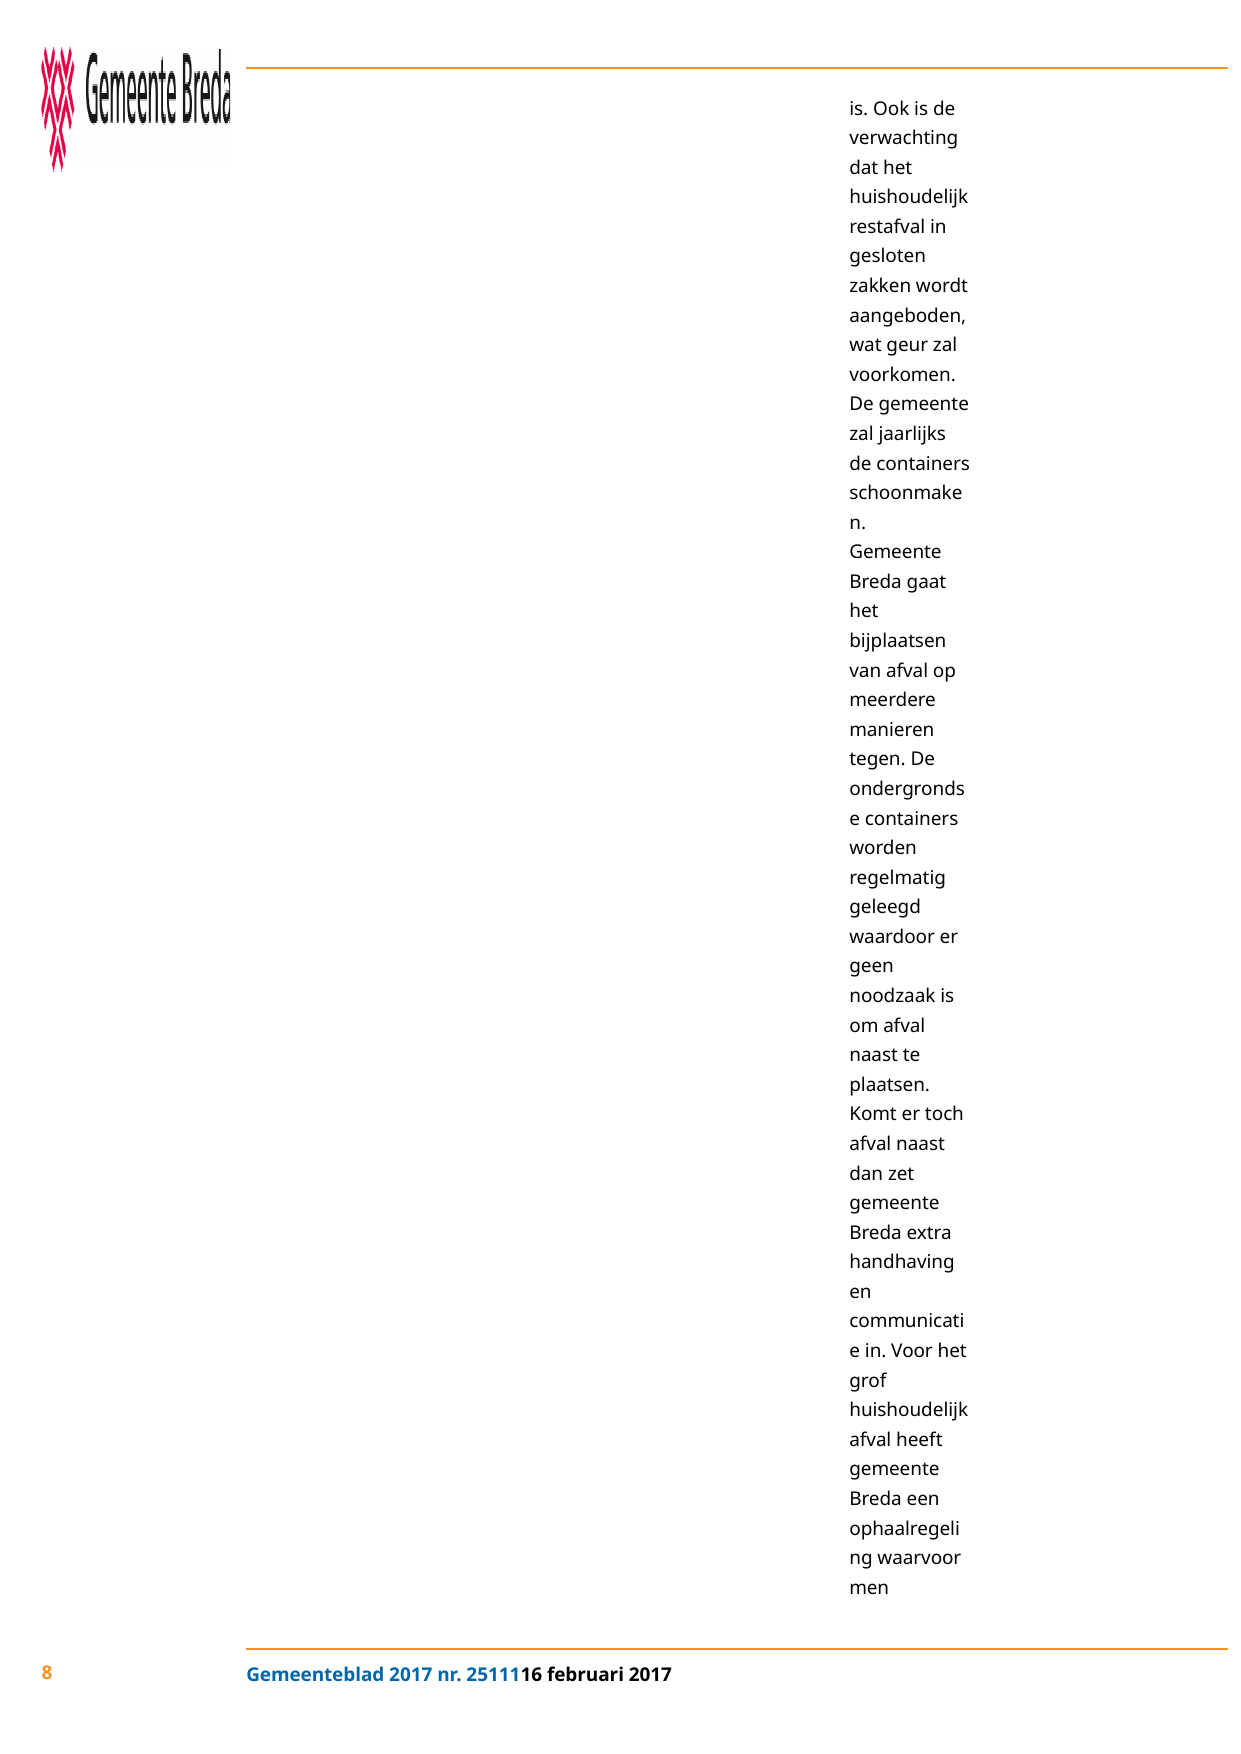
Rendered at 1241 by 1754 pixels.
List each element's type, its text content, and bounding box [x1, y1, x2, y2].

table_cell is. Ook is de verwachting dat het huishoudelijk restafval in gesloten zakken wordt aangeboden, wat geur zal voorkomen. De gemeente zal jaarlijks de containers schoonmaken. Gemeente Breda gaat het bijplaatsen van afval op meerdere manieren tegen. De ondergrondse containers worden regelmatig geleegd waardoor er geen noodzaak is om afval naast te plaatsen. Komt er toch afval naast dan zet gemeente Breda extra handhaving en communicatie in. Voor het grof huishoudelijk afval heeft gemeente Breda een ophaalregeling waarvoor men [790, 95, 971, 1600]
table_cell [248, 95, 429, 1600]
picture [41, 47, 231, 172]
table_cell [609, 95, 790, 1600]
table_cell [971, 95, 1152, 1600]
table_cell [429, 95, 609, 1600]
